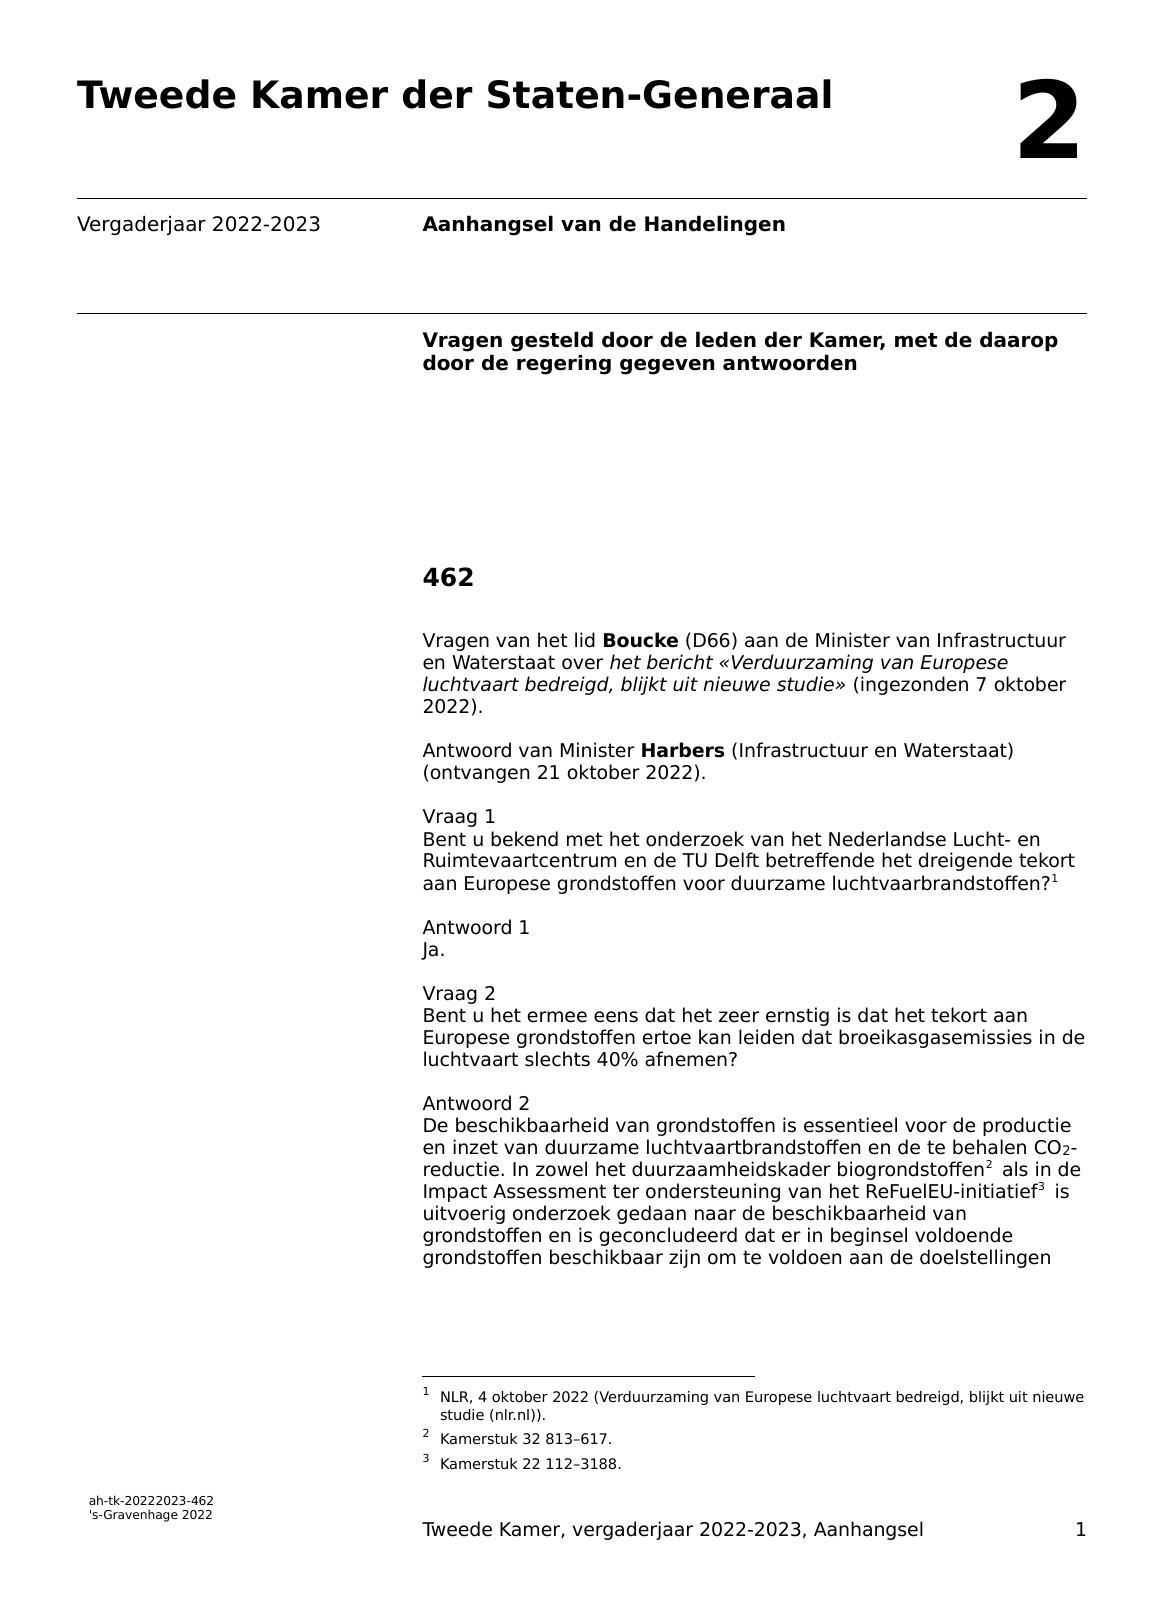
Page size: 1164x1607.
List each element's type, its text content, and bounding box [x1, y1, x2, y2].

text De beschikbaarheid van grondstoffen is essentieel voor de productie en inzet van duurzame luchtvaartbrandstoffen en de te behalen CO2-reductie. In zowel het duurzaamheidskader biogrondstoffen als in de Impact Assessment ter ondersteuning van het ReFuelEU-initiatief is uitvoerig onderzoek gedaan naar de beschikbaarheid van grondstoffen en is geconcludeerd dat er in beginsel voldoende grondstoffen beschikbaar zijn om te voldoen aan de doelstellingen [422, 1115, 1087, 1269]
text Antwoord 1 [422, 917, 1087, 938]
text Vraag 2 [422, 983, 1087, 1005]
table_cell Aanhangsel van de Handelingen [422, 199, 1087, 313]
text Antwoord van Minister Harbers (Infrastructuur en Waterstaat) (ontvangen 21 oktober 2022). [422, 740, 1087, 784]
table_cell [77, 314, 422, 375]
text 462 [422, 563, 1087, 592]
text Bent u het ermee eens dat het zeer ernstig is dat het tekort aan Europese grondstoffen ertoe kan leiden dat broeikasgasemissies in de luchtvaart slechts 40% afnemen? [422, 1005, 1087, 1071]
table_header 2 [886, 59, 1087, 198]
text NLR, 4 oktober 2022 (Verduurzaming van Europese luchtvaart bedreigd, blijkt uit nieuwe studie (nlr.nl)). [422, 1385, 1087, 1424]
table_cell Vragen gesteld door de leden der Kamer, met de daarop door de regering gegeven antwoorden [422, 314, 1087, 375]
text Ja. [422, 938, 1087, 961]
text Antwoord 2 [422, 1093, 1087, 1115]
table_header Tweede Kamer der Staten-Generaal [77, 59, 886, 198]
text 's-Gravenhage 2022 [88, 1508, 323, 1522]
text ah-tk-20222023-462 [88, 1494, 323, 1508]
table_cell Vergaderjaar 2022-2023 [77, 199, 422, 313]
text Vragen van het lid Boucke (D66) aan de Minister van Infrastructuur en Waterstaat over het bericht «Verduurzaming van Europese luchtvaart bedreigd, blijkt uit nieuwe studie» (ingezonden 7 oktober 2022). [422, 630, 1087, 718]
text Kamerstuk 22 112–3188. [422, 1452, 1087, 1474]
text Bent u bekend met het onderzoek van het Nederlandse Lucht- en Ruimtevaartcentrum en de TU Delft betreffende het dreigende tekort aan Europese grondstoffen voor duurzame luchtvaarbrandstoffen? [422, 828, 1087, 894]
text Vraag 1 [422, 806, 1087, 828]
text Kamerstuk 32 813–617. [422, 1427, 1087, 1449]
